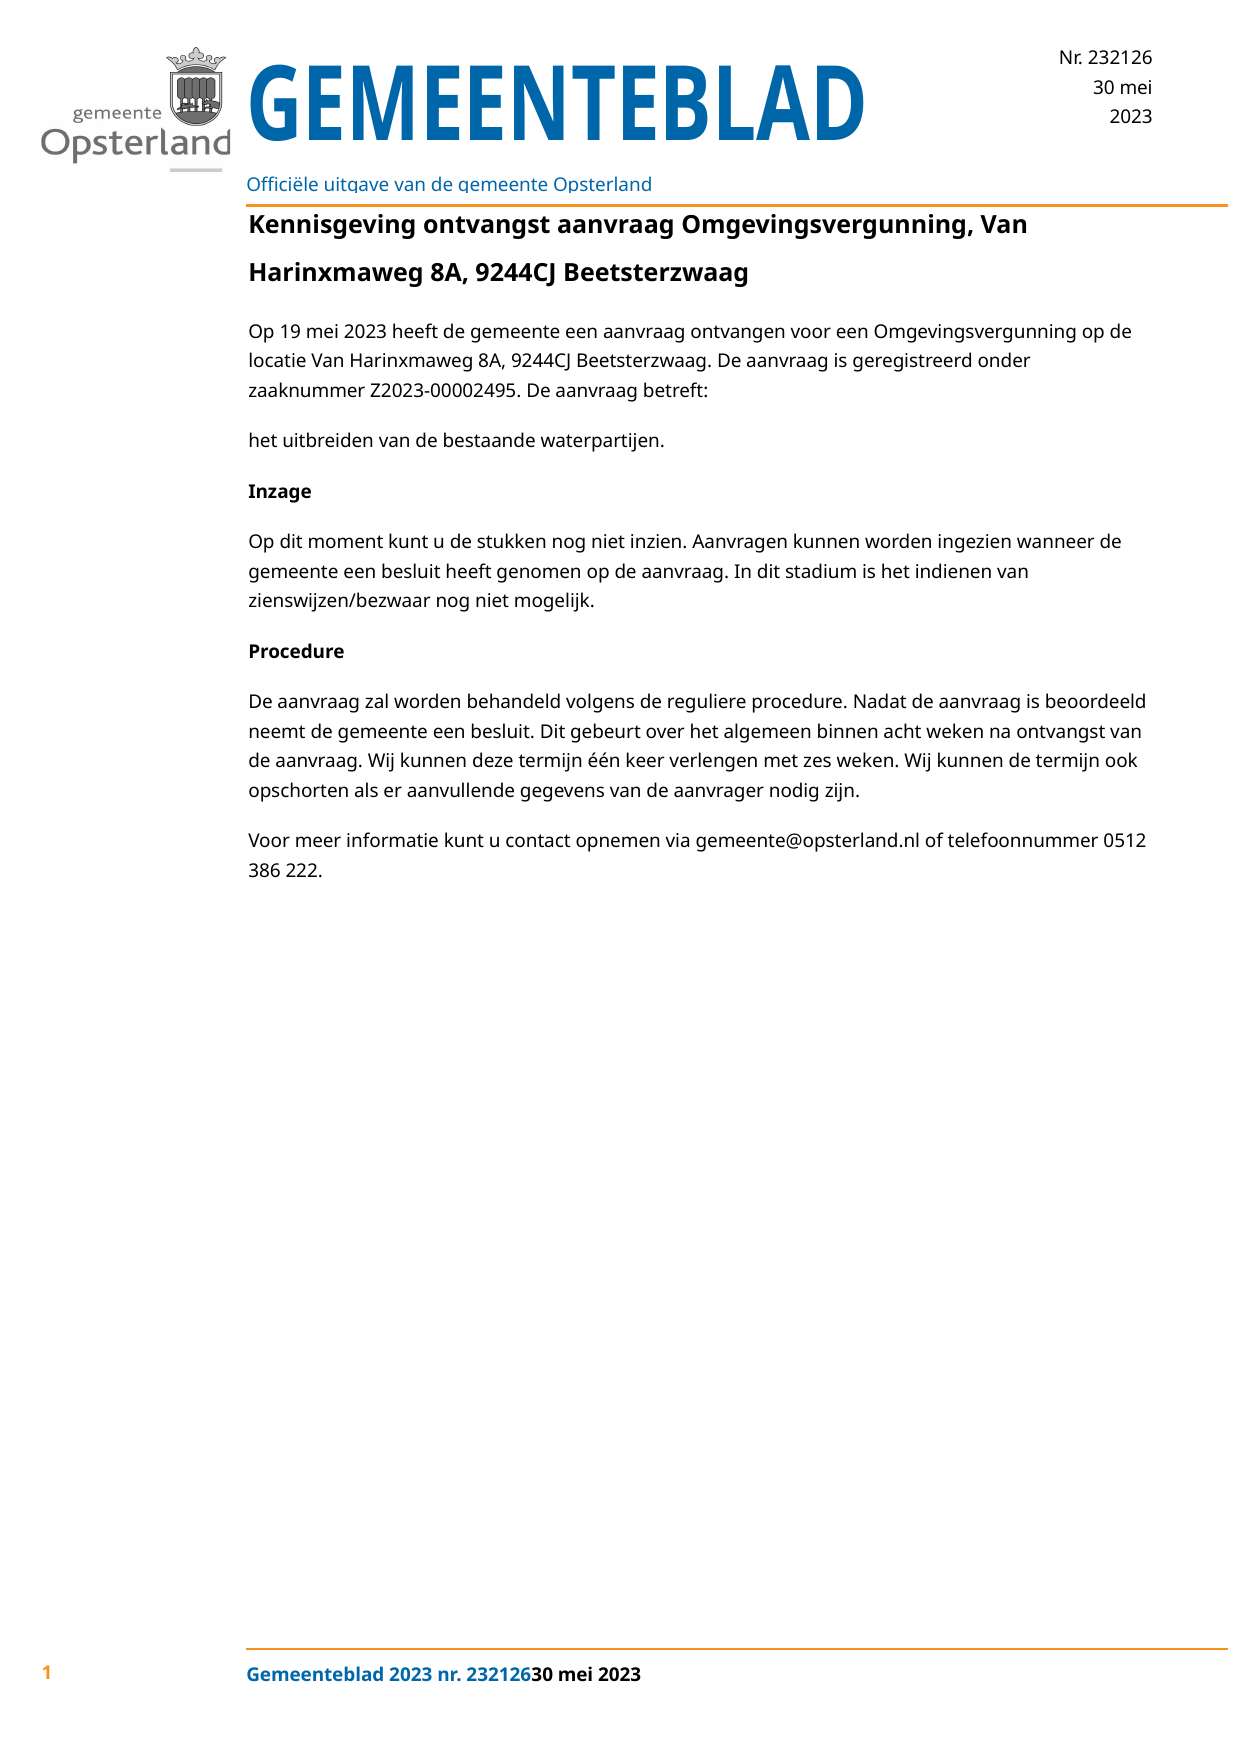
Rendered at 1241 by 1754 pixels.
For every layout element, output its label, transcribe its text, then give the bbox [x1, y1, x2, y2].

text Procedure [248, 638, 1152, 664]
text Inzage [248, 478, 1152, 504]
picture [41, 47, 231, 172]
text Op dit moment kunt u de stukken nog niet inzien. Aanvragen kunnen worden ingezien wanneer de gemeente een besluit heeft genomen op de aanvraag. In dit stadium is het indienen van zienswijzen/bezwaar nog niet mogelijk. [248, 528, 1152, 613]
text De aanvraag zal worden behandeld volgens de reguliere procedure. Nadat de aanvraag is beoordeeld neemt de gemeente een besluit. Dit gebeurt over het algemeen binnen acht weken na ontvangst van de aanvraag. Wij kunnen deze termijn één keer verlengen met zes weken. Wij kunnen de termijn ook opschorten als er aanvullende gegevens van de aanvrager nodig zijn. [248, 688, 1152, 803]
text Kennisgeving ontvangst aanvraag Omgevingsvergunning, Van Harinxmaweg 8A, 9244CJ Beetsterzwaag [248, 207, 1152, 288]
text Voor meer informatie kunt u contact opnemen via gemeente@opsterland.nl of telefoonnummer 0512 386 222. [248, 827, 1152, 883]
text het uitbreiden van de bestaande waterpartijen. [248, 427, 1152, 453]
text Op 19 mei 2023 heeft de gemeente een aanvraag ontvangen voor een Omgevingsvergunning op de locatie Van Harinxmaweg 8A, 9244CJ Beetsterzwaag. De aanvraag is geregistreerd onder zaaknummer Z2023-00002495. De aanvraag betreft: [248, 318, 1152, 403]
